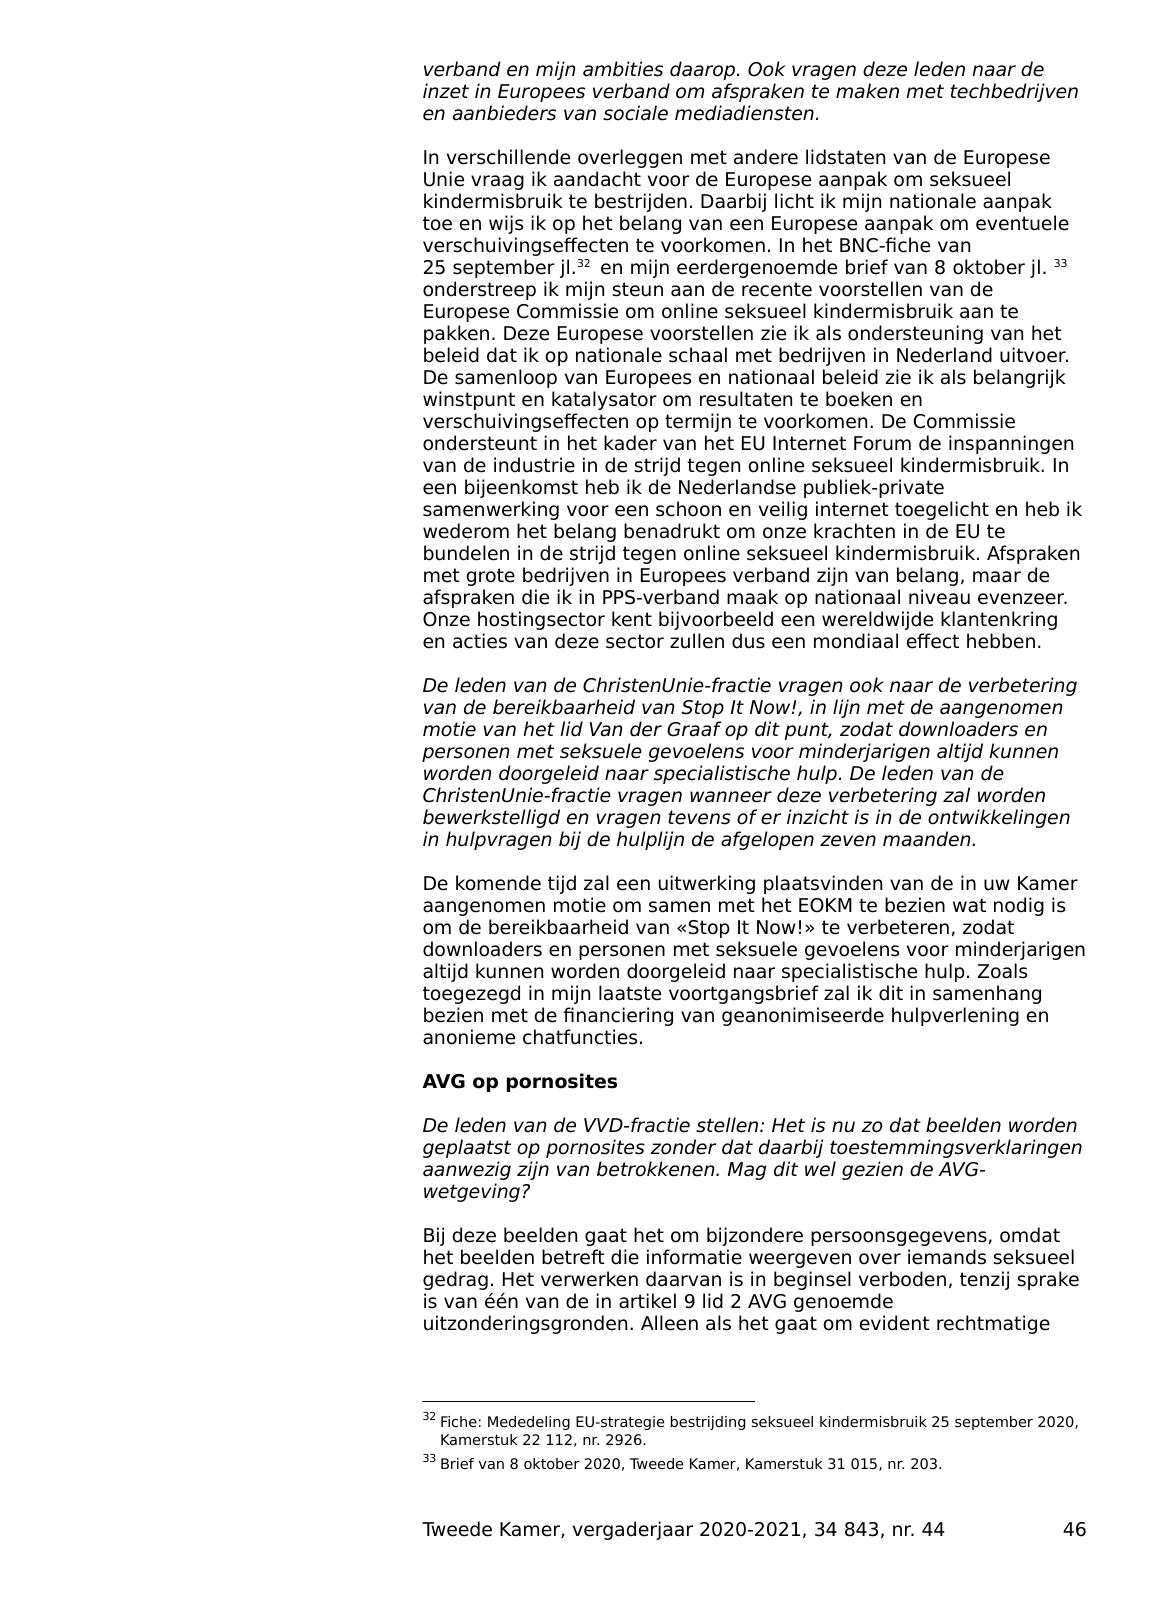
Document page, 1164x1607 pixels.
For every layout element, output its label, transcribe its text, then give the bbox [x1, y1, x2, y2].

text Brief van 8 oktober 2020, Tweede Kamer, Kamerstuk 31 015, nr. 203. [422, 1452, 1087, 1474]
text De leden van de VVD-fractie stellen: Het is nu zo dat beelden worden geplaatst op pornosites zonder dat daarbij toestemmingsverklaringen aanwezig zijn van betrokkenen. Mag dit wel gezien de AVG-wetgeving? [422, 1115, 1087, 1203]
text De leden van de ChristenUnie-fractie vragen ook naar de verbetering van de bereikbaarheid van Stop It Now!, in lijn met de aangenomen motie van het lid Van der Graaf op dit punt, zodat downloaders en personen met seksuele gevoelens voor minderjarigen altijd kunnen worden doorgeleid naar specialistische hulp. De leden van de ChristenUnie-fractie vragen wanneer deze verbetering zal worden bewerkstelligd en vragen tevens of er inzicht is in de ontwikkelingen in hulpvragen bij de hulplijn de afgelopen zeven maanden. [422, 675, 1087, 851]
text Fiche: Mededeling EU-strategie bestrijding seksueel kindermisbruik 25 september 2020, Kamerstuk 22 112, nr. 2926. [422, 1410, 1087, 1449]
text In verschillende overleggen met andere lidstaten van de Europese Unie vraag ik aandacht voor de Europese aanpak om seksueel kindermisbruik te bestrijden. Daarbij licht ik mijn nationale aanpak toe en wijs ik op het belang van een Europese aanpak om eventuele verschuivingseffecten te voorkomen. In het BNC-fiche van 25 september jl. en mijn eerdergenoemde brief van 8 oktober jl. onderstreep ik mijn steun aan de recente voorstellen van de Europese Commissie om online seksueel kindermisbruik aan te pakken. Deze Europese voorstellen zie ik als ondersteuning van het beleid dat ik op nationale schaal met bedrijven in Nederland uitvoer. De samenloop van Europees en nationaal beleid zie ik als belangrijk winstpunt en katalysator om resultaten te boeken en verschuivingseffecten op termijn te voorkomen. De Commissie ondersteunt in het kader van het EU Internet Forum de inspanningen van de industrie in de strijd tegen online seksueel kindermisbruik. In een bijeenkomst heb ik de Nederlandse publiek-private samenwerking voor een schoon en veilig internet toegelicht en heb ik wederom het belang benadrukt om onze krachten in de EU te bundelen in de strijd tegen online seksueel kindermisbruik. Afspraken met grote bedrijven in Europees verband zijn van belang, maar de afspraken die ik in PPS-verband maak op nationaal niveau evenzeer. Onze hostingsector kent bijvoorbeeld een wereldwijde klantenkring en acties van deze sector zullen dus een mondiaal effect hebben. [422, 147, 1087, 653]
text Bij deze beelden gaat het om bijzondere persoonsgegevens, omdat het beelden betreft die informatie weergeven over iemands seksueel gedrag. Het verwerken daarvan is in beginsel verboden, tenzij sprake is van één van de in artikel 9 lid 2 AVG genoemde uitzonderingsgronden. Alleen als het gaat om evident rechtmatige [422, 1225, 1087, 1335]
text De komende tijd zal een uitwerking plaatsvinden van de in uw Kamer aangenomen motie om samen met het EOKM te bezien wat nodig is om de bereikbaarheid van «Stop It Now!» te verbeteren, zodat downloaders en personen met seksuele gevoelens voor minderjarigen altijd kunnen worden doorgeleid naar specialistische hulp. Zoals toegezegd in mijn laatste voortgangsbrief zal ik dit in samenhang bezien met de financiering van geanonimiseerde hulpverlening en anonieme chatfuncties. [422, 873, 1087, 1049]
text verband en mijn ambities daarop. Ook vragen deze leden naar de inzet in Europees verband om afspraken te maken met techbedrijven en aanbieders van sociale mediadiensten. [422, 59, 1087, 125]
subtitle AVG op pornosites [422, 1071, 1087, 1093]
